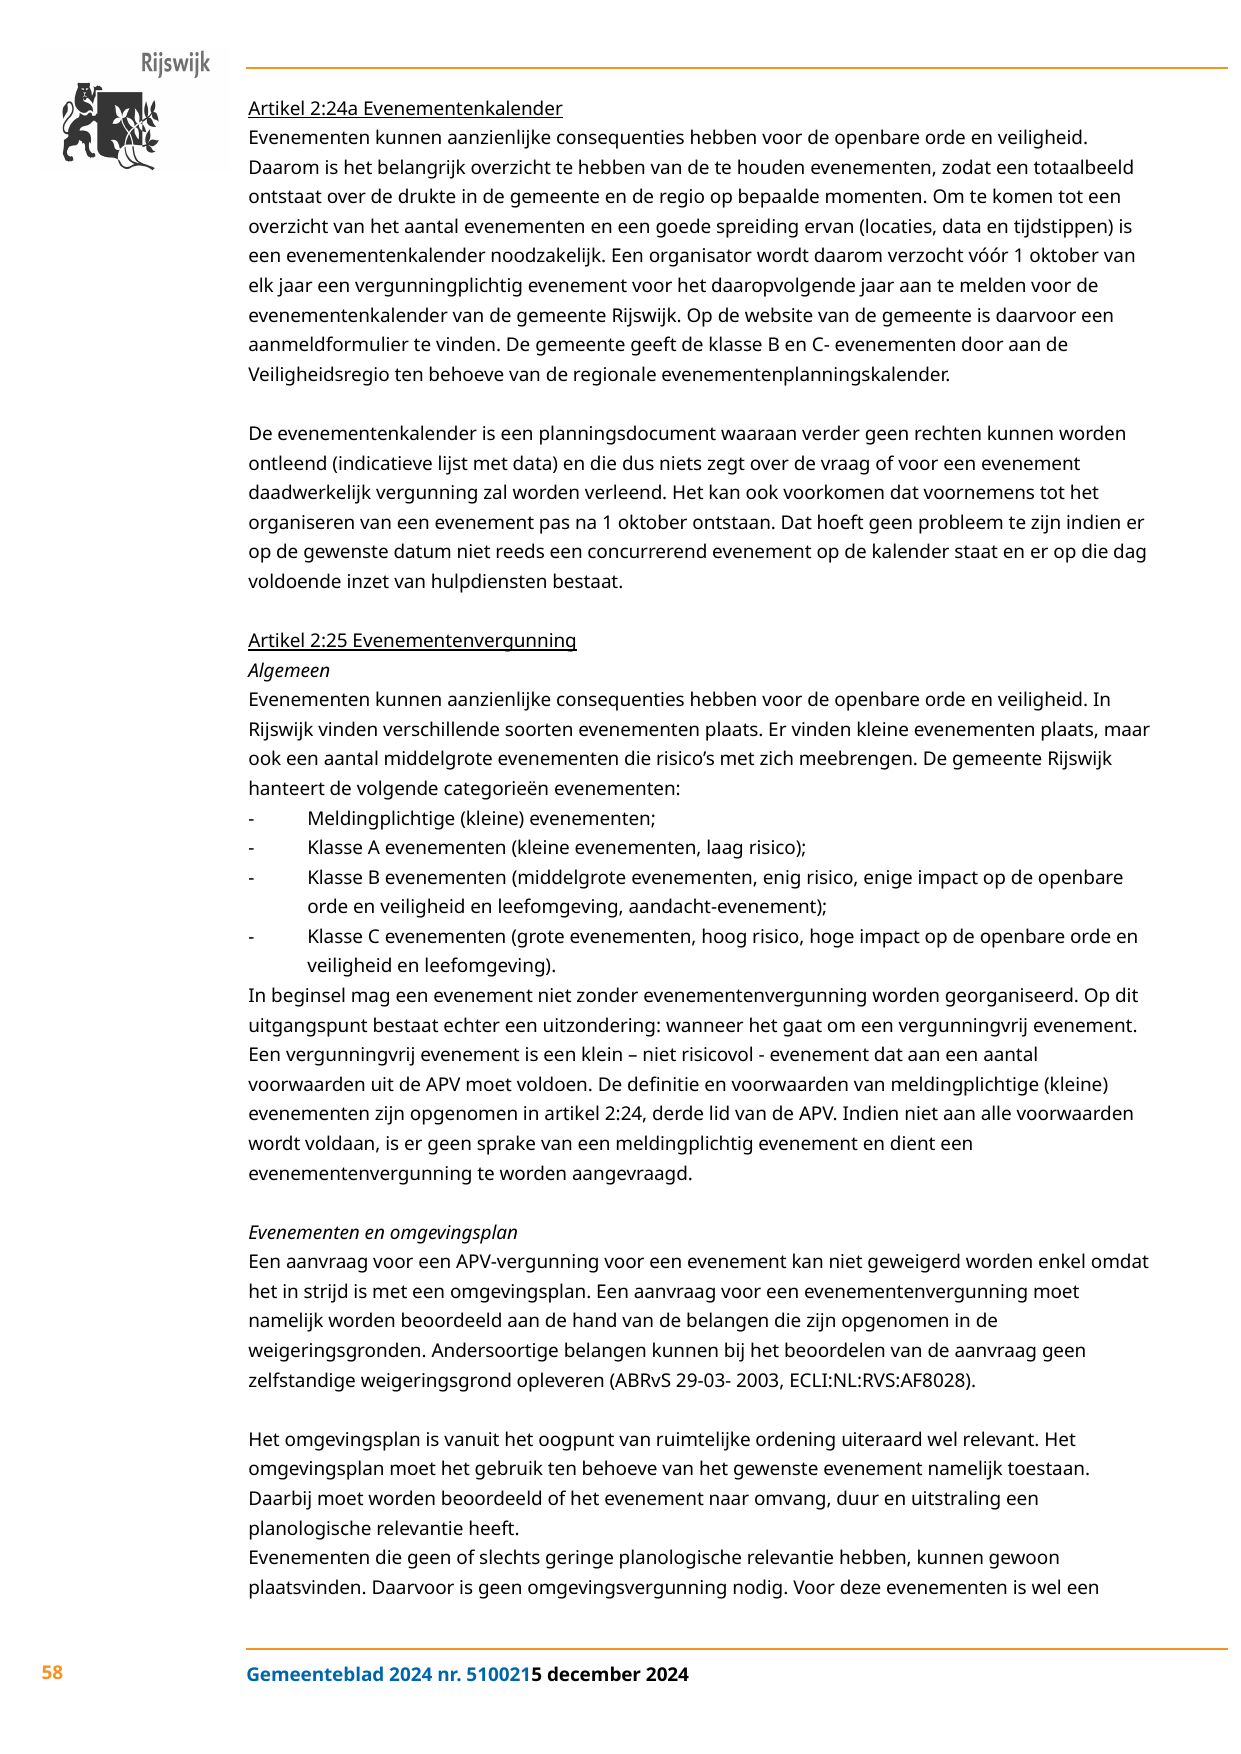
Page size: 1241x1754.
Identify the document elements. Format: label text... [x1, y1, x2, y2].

text Evenementen en omgevingsplan [248, 1219, 1152, 1245]
list Klasse B evenementen (middelgrote evenementen, enig risico, enige impact op de openbare orde en veiligheid en leefomgeving, aandacht-evenement); [248, 864, 1152, 919]
list Klasse C evenementen (grote evenementen, hoog risico, hoge impact op de openbare orde en veiligheid en leefomgeving). [248, 923, 1152, 978]
text Een aanvraag voor een APV-vergunning voor een evenement kan niet geweigerd worden enkel omdat het in strijd is met een omgevingsplan. Een aanvraag voor een evenementenvergunning moet namelijk worden beoordeeld aan de hand van de belangen die zijn opgenomen in de weigeringsgronden. Andersoortige belangen kunnen bij het beoordelen van de aanvraag geen zelfstandige weigeringsgrond opleveren (ABRvS 29-03- 2003, ECLI:NL:RVS:AF8028). [248, 1248, 1152, 1393]
text Evenementen kunnen aanzienlijke consequenties hebben voor de openbare orde en veiligheid. Daarom is het belangrijk overzicht te hebben van de te houden evenementen, zodat een totaalbeeld ontstaat over de drukte in de gemeente en de regio op bepaalde momenten. Om te komen tot een overzicht van het aantal evenementen en een goede spreiding ervan (locaties, data en tijdstippen) is een evenementenkalender noodzakelijk. Een organisator wordt daarom verzocht vóór 1 oktober van elk jaar een vergunningplichtig evenement voor het daaropvolgende jaar aan te melden voor de evenementenkalender van de gemeente Rijswijk. Op de website van de gemeente is daarvoor een aanmeldformulier te vinden. De gemeente geeft de klasse B en C- evenementen door aan de Veiligheidsregio ten behoeve van de regionale evenementenplanningskalender. [248, 124, 1152, 387]
text Het omgevingsplan is vanuit het oogpunt van ruimtelijke ordening uiteraard wel relevant. Het omgevingsplan moet het gebruik ten behoeve van het gewenste evenement namelijk toestaan. Daarbij moet worden beoordeeld of het evenement naar omvang, duur en uitstraling een planologische relevantie heeft. [248, 1426, 1152, 1541]
text Algemeen [248, 657, 1152, 683]
list Meldingplichtige (kleine) evenementen; [248, 805, 1152, 831]
picture [41, 47, 231, 172]
text Artikel 2:25 Evenementenvergunning [248, 627, 1152, 653]
list Klasse A evenementen (kleine evenementen, laag risico); [248, 834, 1152, 860]
text In beginsel mag een evenement niet zonder evenementenvergunning worden georganiseerd. Op dit uitgangspunt bestaat echter een uitzondering: wanneer het gaat om een vergunningvrij evenement. Een vergunningvrij evenement is een klein – niet risicovol - evenement dat aan een aantal voorwaarden uit de APV moet voldoen. De definitie en voorwaarden van meldingplichtige (kleine) evenementen zijn opgenomen in artikel 2:24, derde lid van de APV. Indien niet aan alle voorwaarden wordt voldaan, is er geen sprake van een meldingplichtig evenement en dient een evenementenvergunning te worden aangevraagd. [248, 982, 1152, 1186]
text De evenementenkalender is een planningsdocument waaraan verder geen rechten kunnen worden ontleend (indicatieve lijst met data) en die dus niets zegt over de vraag of voor een evenement daadwerkelijk vergunning zal worden verleend. Het kan ook voorkomen dat voornemens tot het organiseren van een evenement pas na 1 oktober ontstaan. Dat hoeft geen probleem te zijn indien er op de gewenste datum niet reeds een concurrerend evenement op de kalender staat en er op die dag voldoende inzet van hulpdiensten bestaat. [248, 420, 1152, 594]
text Artikel 2:24a Evenementenkalender [248, 95, 1152, 121]
text Evenementen die geen of slechts geringe planologische relevantie hebben, kunnen gewoon plaatsvinden. Daarvoor is geen omgevingsvergunning nodig. Voor deze evenementen is wel een [248, 1544, 1152, 1600]
text Evenementen kunnen aanzienlijke consequenties hebben voor de openbare orde en veiligheid. In Rijswijk vinden verschillende soorten evenementen plaats. Er vinden kleine evenementen plaats, maar ook een aantal middelgrote evenementen die risico’s met zich meebrengen. De gemeente Rijswijk hanteert de volgende categorieën evenementen: [248, 686, 1152, 801]
